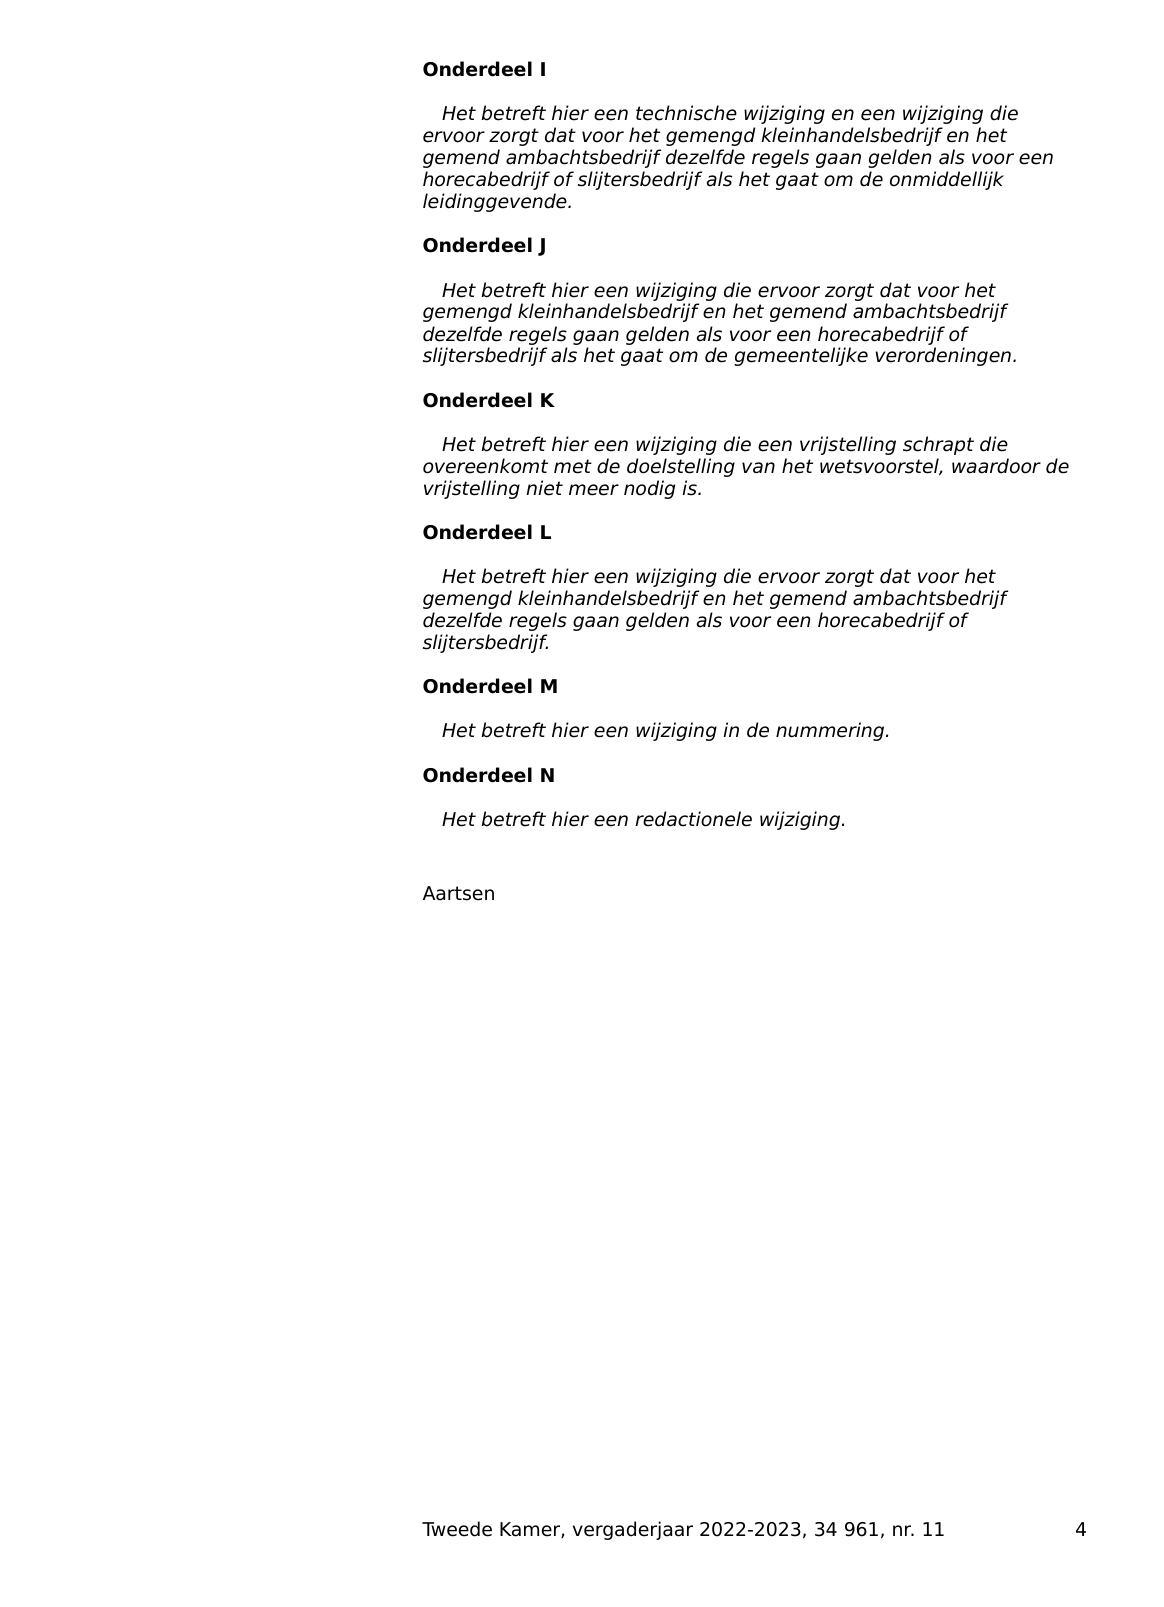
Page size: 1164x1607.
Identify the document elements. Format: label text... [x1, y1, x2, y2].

subtitle Onderdeel K [422, 389, 1087, 412]
text Het betreft hier een wijziging die ervoor zorgt dat voor het gemengd kleinhandelsbedrijf en het gemend ambachtsbedrijf dezelfde regels gaan gelden als voor een horecabedrijf of slijtersbedrijf als het gaat om de gemeentelijke verordeningen. [422, 279, 1087, 367]
subtitle Onderdeel L [422, 522, 1087, 544]
text Het betreft hier een wijziging die een vrijstelling schrapt die overeenkomt met de doelstelling van het wetsvoorstel, waardoor de vrijstelling niet meer nodig is. [422, 434, 1087, 500]
text Aartsen [422, 861, 1087, 904]
subtitle Onderdeel I [422, 59, 1087, 81]
subtitle Onderdeel J [422, 235, 1087, 257]
text Het betreft hier een technische wijziging en een wijziging die ervoor zorgt dat voor het gemengd kleinhandelsbedrijf en het gemend ambachtsbedrijf dezelfde regels gaan gelden als voor een horecabedrijf of slijtersbedrijf als het gaat om de onmiddellijk leidinggevende. [422, 103, 1087, 213]
subtitle Onderdeel M [422, 676, 1087, 698]
text Het betreft hier een wijziging die ervoor zorgt dat voor het gemengd kleinhandelsbedrijf en het gemend ambachtsbedrijf dezelfde regels gaan gelden als voor een horecabedrijf of slijtersbedrijf. [422, 566, 1087, 654]
text Het betreft hier een redactionele wijziging. [422, 809, 1087, 831]
text Het betreft hier een wijziging in de nummering. [422, 720, 1087, 742]
subtitle Onderdeel N [422, 764, 1087, 786]
